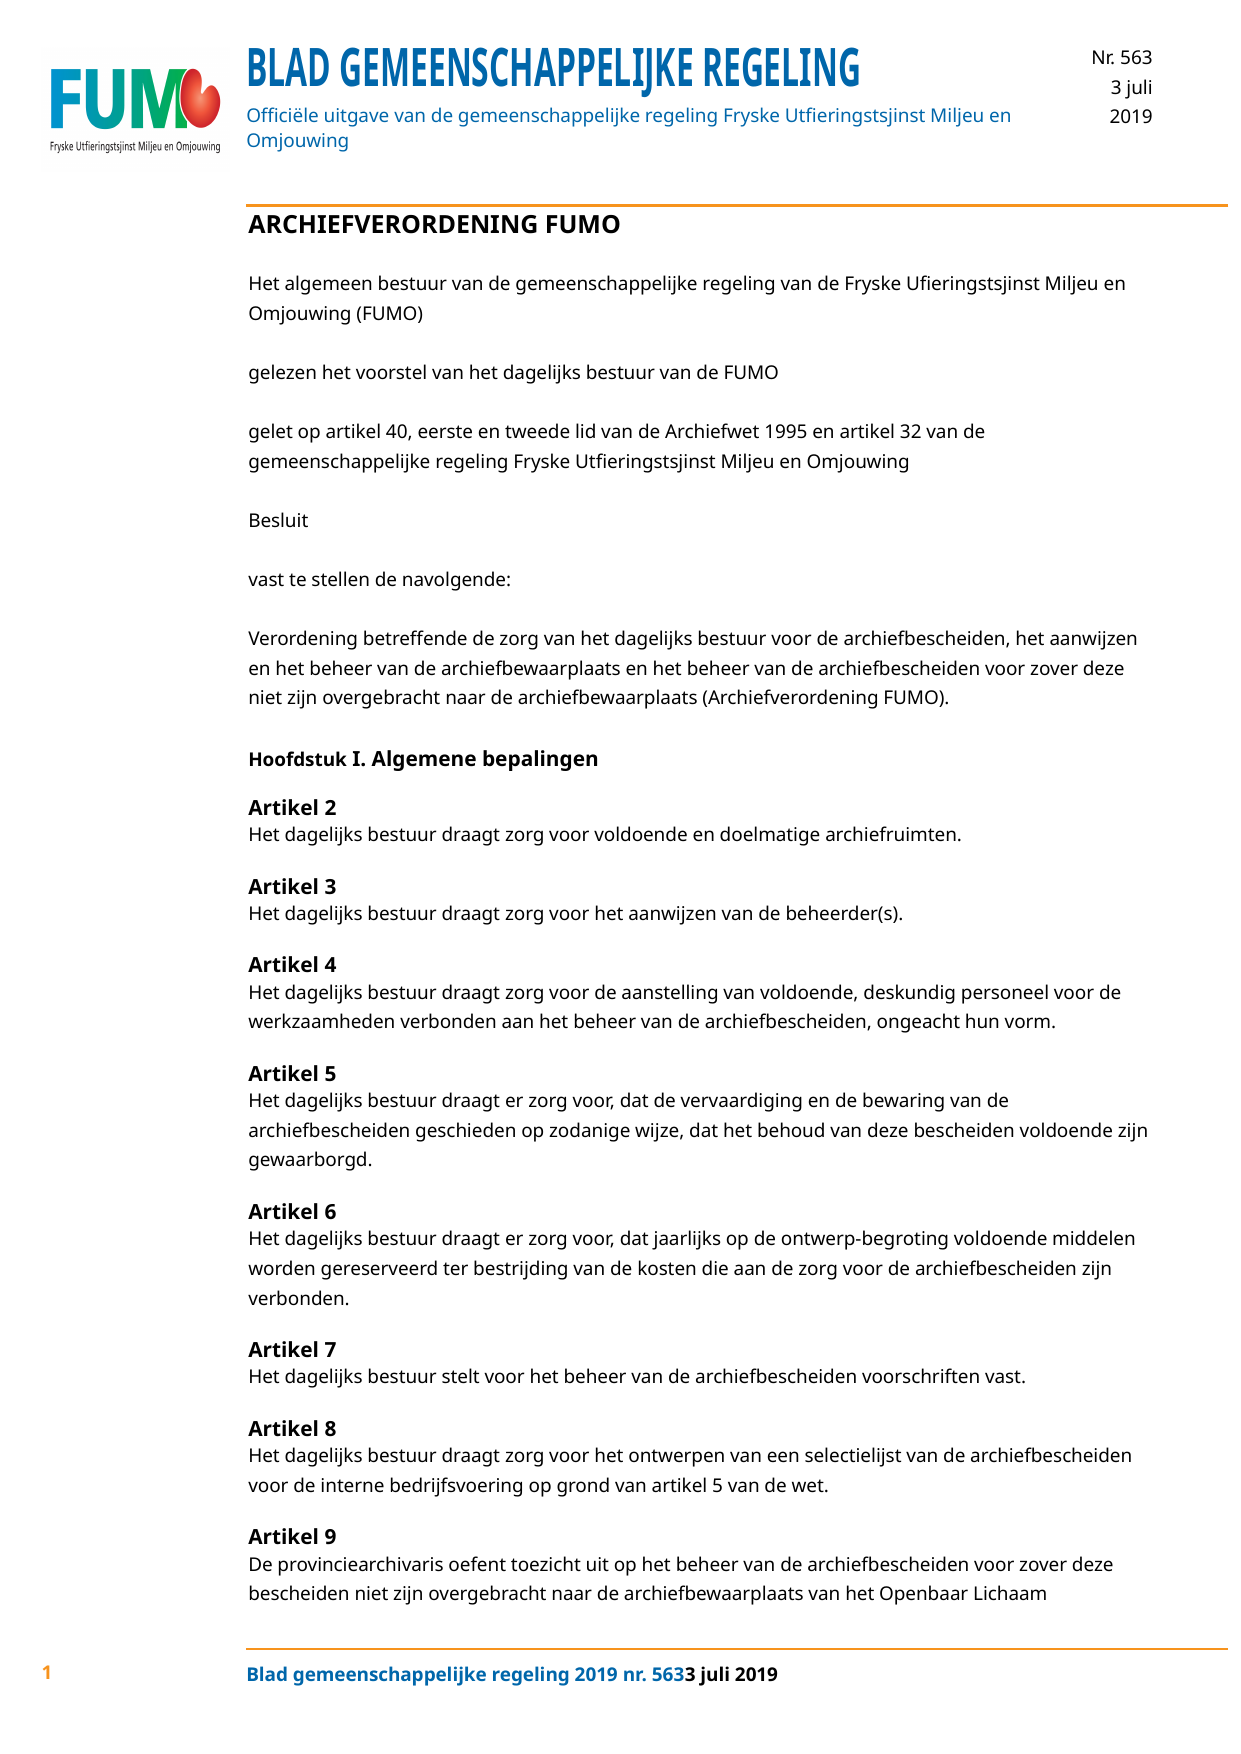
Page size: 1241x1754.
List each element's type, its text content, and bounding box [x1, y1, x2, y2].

text Het dagelijks bestuur draagt zorg voor de aanstelling van voldoende, deskundig personeel voor de werkzaamheden verbonden aan het beheer van de archiefbescheiden, ongeacht hun vorm. [248, 979, 1152, 1034]
text Het dagelijks bestuur draagt zorg voor het aanwijzen van de beheerder(s). [248, 900, 1152, 926]
text Het dagelijks bestuur draagt zorg voor het ontwerpen van een selectielijst van de archiefbescheiden voor de interne bedrijfsvoering op grond van artikel 5 van de wet. [248, 1442, 1152, 1498]
text gelet op artikel 40, eerste en tweede lid van de Archiefwet 1995 en artikel 32 van de gemeenschappelijke regeling Fryske Utfieringstsjinst Miljeu en Omjouwing [248, 418, 1152, 473]
text Artikel 5 [248, 1059, 1152, 1087]
picture [41, 47, 231, 172]
text Besluit [248, 507, 1152, 533]
text Artikel 2 [248, 793, 1152, 821]
text Het dagelijks bestuur draagt er zorg voor, dat de vervaardiging en de bewaring van de archiefbescheiden geschieden op zodanige wijze, dat het behoud van deze bescheiden voldoende zijn gewaarborgd. [248, 1087, 1152, 1172]
text gelezen het voorstel van het dagelijks bestuur van de FUMO [248, 359, 1152, 385]
text ARCHIEFVERORDENING FUMO [248, 207, 1152, 241]
text Artikel 9 [248, 1522, 1152, 1551]
text Hoofdstuk I. Algemene bepalingen [248, 744, 1152, 772]
text Artikel 6 [248, 1197, 1152, 1226]
text Verordening betreffende de zorg van het dagelijks bestuur voor de archiefbescheiden, het aanwijzen en het beheer van de archiefbewaarplaats en het beheer van de archiefbescheiden voor zover deze niet zijn overgebracht naar de archiefbewaarplaats (Archiefverordening FUMO). [248, 625, 1152, 710]
text Het algemeen bestuur van de gemeenschappelijke regeling van de Fryske Ufieringstsjinst Miljeu en Omjouwing (FUMO) [248, 270, 1152, 326]
text Artikel 7 [248, 1335, 1152, 1363]
text Het dagelijks bestuur draagt er zorg voor, dat jaarlijks op de ontwerp-begroting voldoende middelen worden gereserveerd ter bestrijding van de kosten die aan de zorg voor de archiefbescheiden zijn verbonden. [248, 1226, 1152, 1310]
text Artikel 4 [248, 951, 1152, 979]
text Het dagelijks bestuur draagt zorg voor voldoende en doelmatige archiefruimten. [248, 821, 1152, 847]
text Het dagelijks bestuur stelt voor het beheer van de archiefbescheiden voorschriften vast. [248, 1363, 1152, 1389]
text vast te stellen de navolgende: [248, 566, 1152, 592]
text De provinciearchivaris oefent toezicht uit op het beheer van de archiefbescheiden voor zover deze bescheiden niet zijn overgebracht naar de archiefbewaarplaats van het Openbaar Lichaam [248, 1551, 1152, 1606]
text Artikel 3 [248, 872, 1152, 900]
text Artikel 8 [248, 1414, 1152, 1442]
